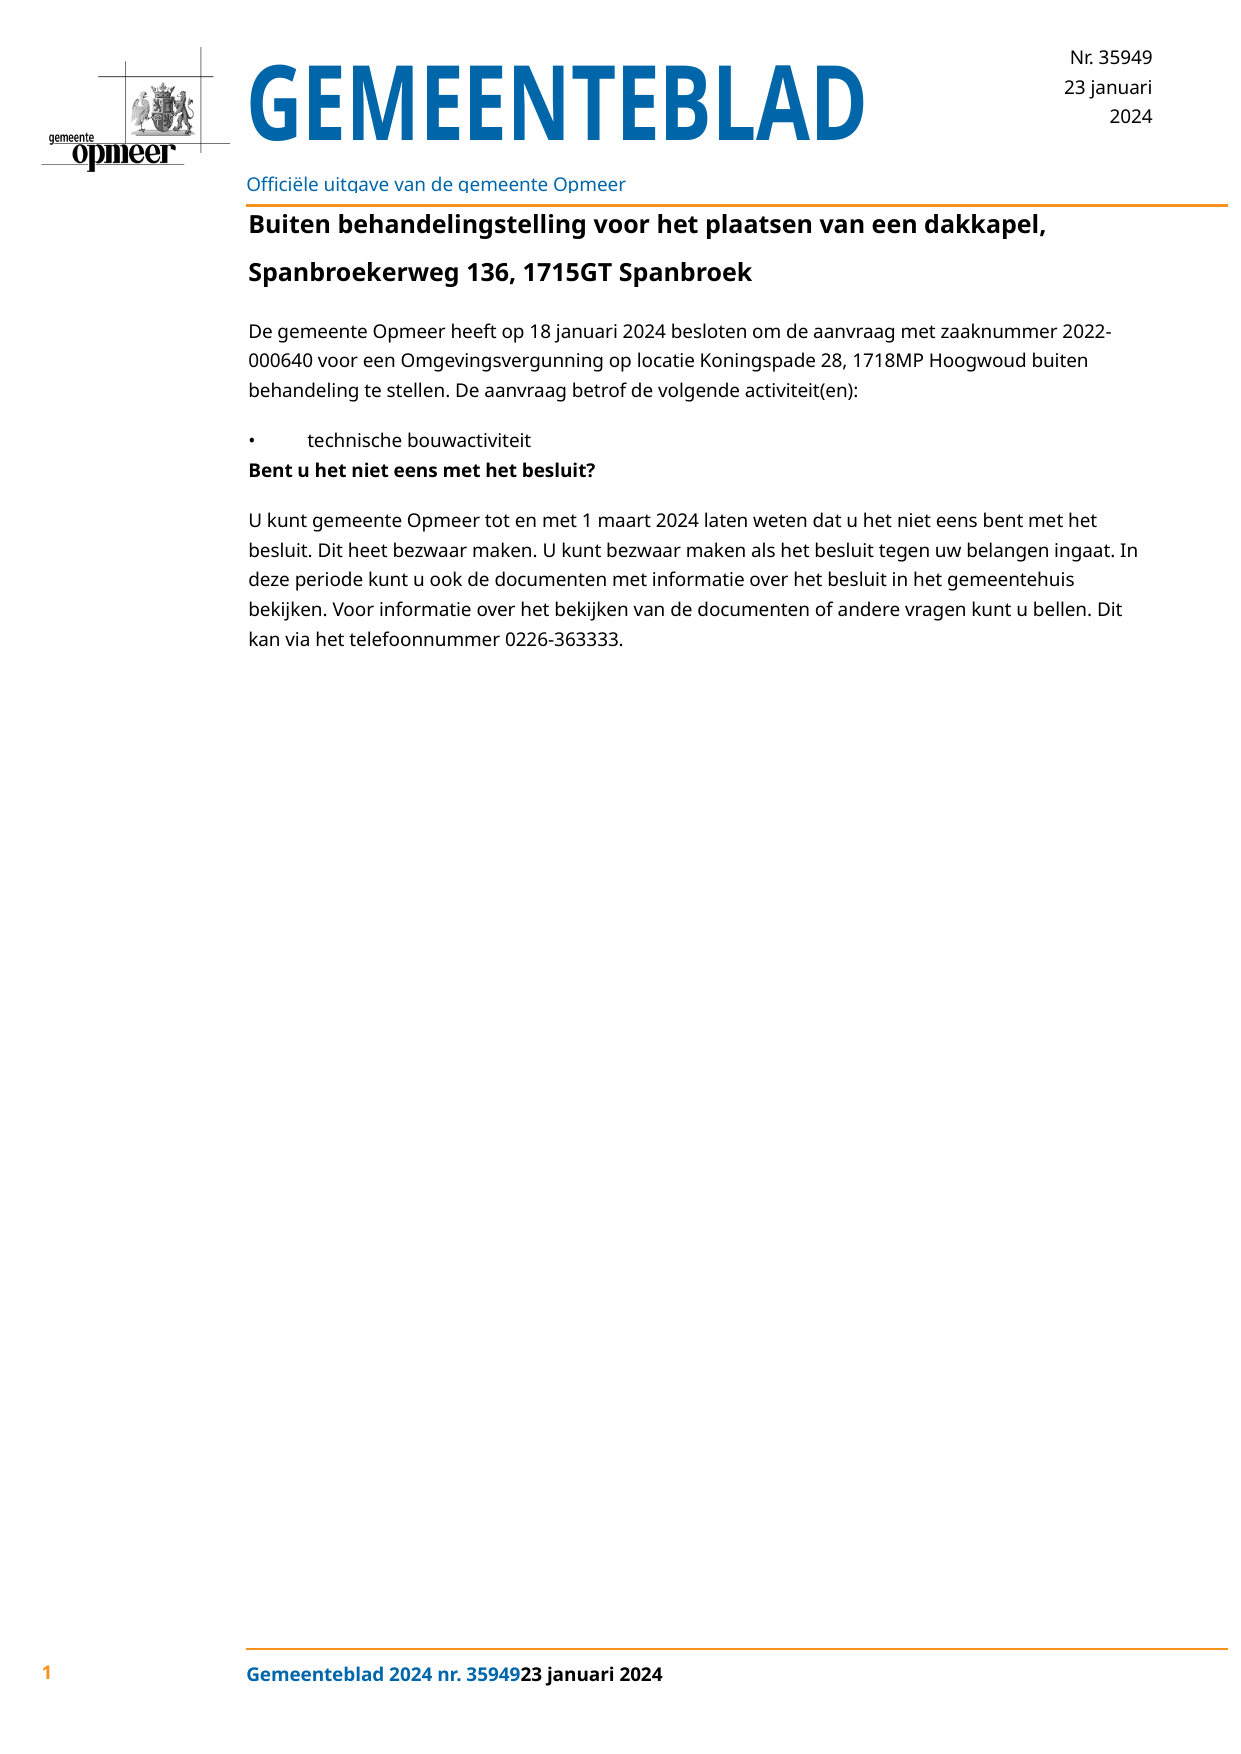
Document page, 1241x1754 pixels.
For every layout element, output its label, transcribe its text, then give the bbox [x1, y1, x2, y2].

text De gemeente Opmeer heeft op 18 januari 2024 besloten om de aanvraag met zaaknummer 2022-000640 voor een Omgevingsvergunning op locatie Koningspade 28, 1718MP Hoogwoud buiten behandeling te stellen. De aanvraag betrof de volgende activiteit(en): [248, 318, 1152, 403]
list technische bouwactiviteit [248, 427, 1152, 453]
text Bent u het niet eens met het besluit? [248, 457, 1152, 483]
text Buiten behandelingstelling voor het plaatsen van een dakkapel, Spanbroekerweg 136, 1715GT Spanbroek [248, 207, 1152, 288]
text U kunt gemeente Opmeer tot en met 1 maart 2024 laten weten dat u het niet eens bent met het besluit. Dit heet bezwaar maken. U kunt bezwaar maken als het besluit tegen uw belangen ingaat. In deze periode kunt u ook de documenten met informatie over het besluit in het gemeentehuis bekijken. Voor informatie over het bekijken van de documenten of andere vragen kunt u bellen. Dit kan via het telefoonnummer 0226-363333. [248, 507, 1152, 652]
picture [41, 47, 231, 172]
